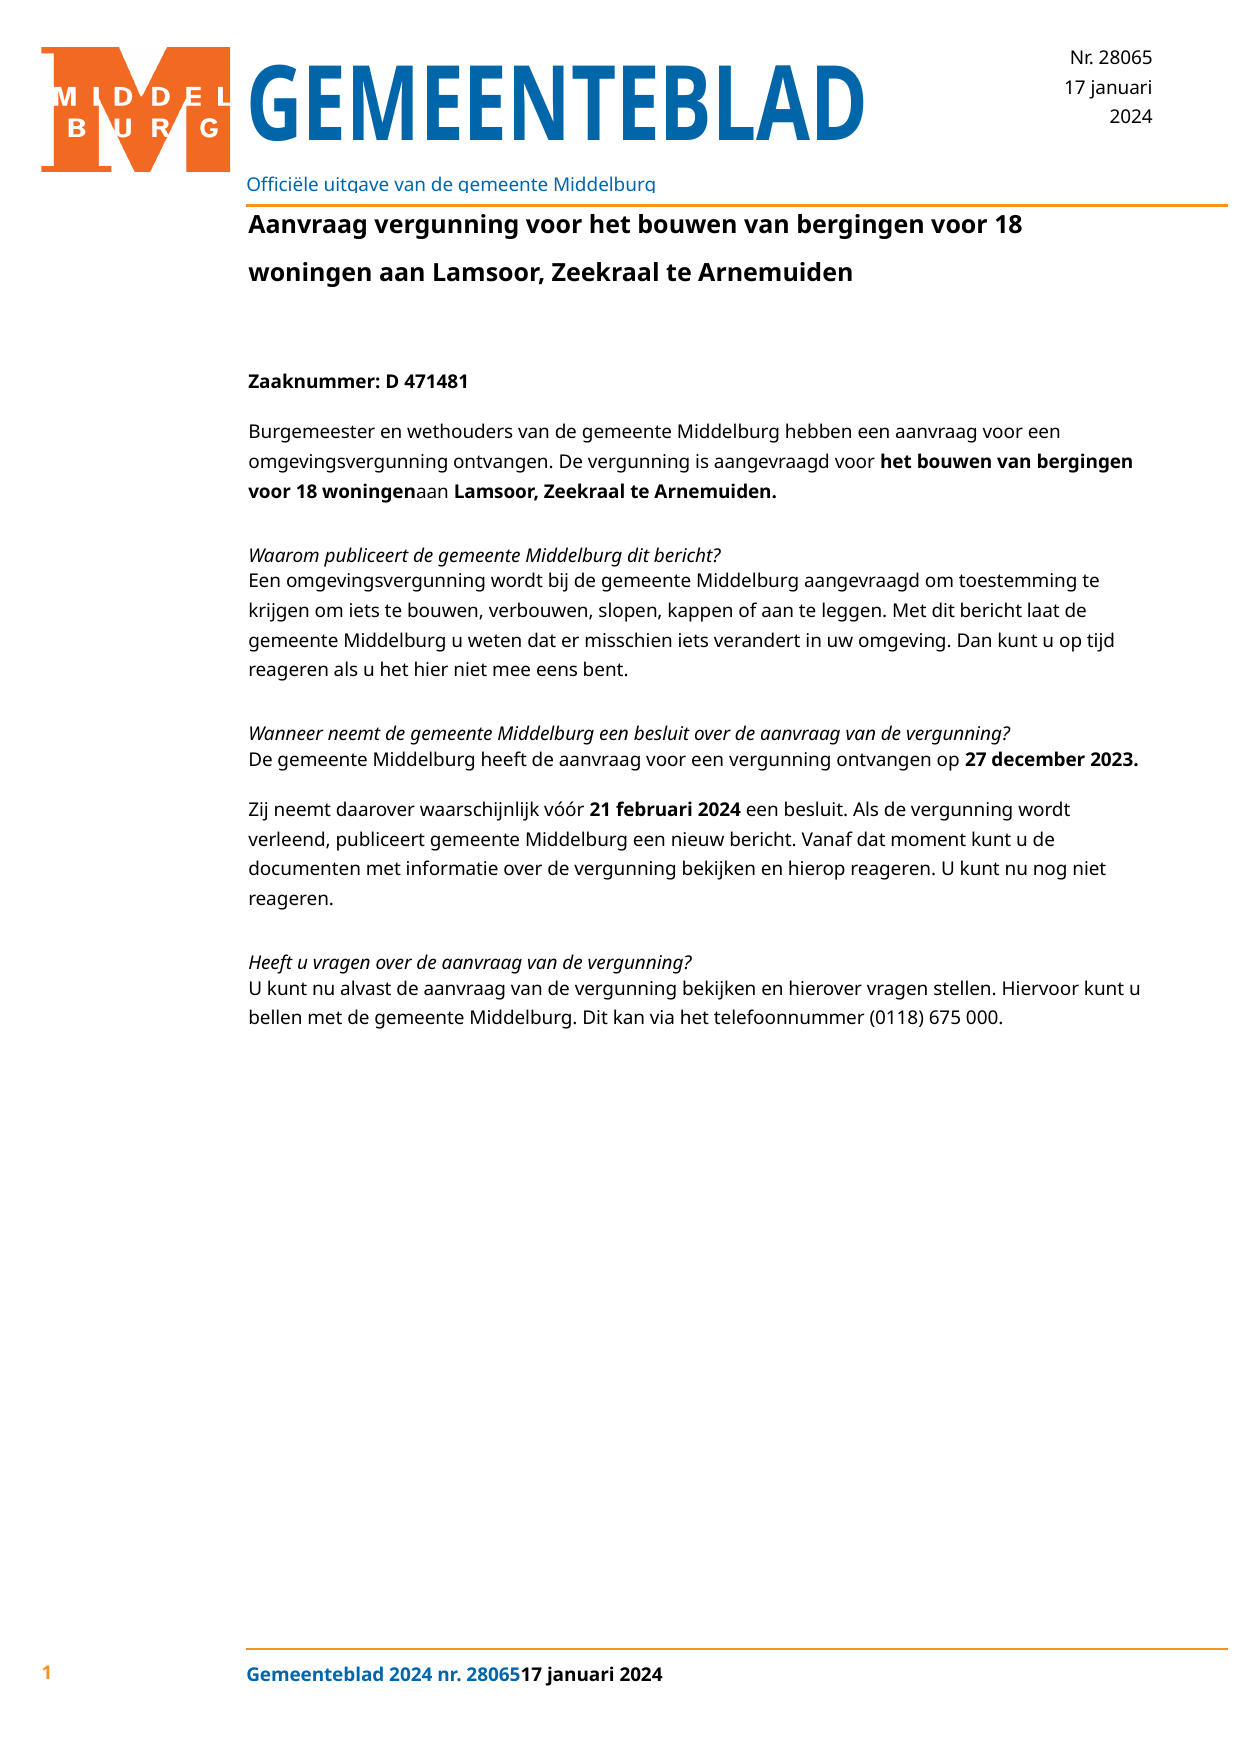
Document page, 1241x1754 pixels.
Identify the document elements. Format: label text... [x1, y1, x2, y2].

text Een omgevingsvergunning wordt bij de gemeente Middelburg aangevraagd om toestemming te krijgen om iets te bouwen, verbouwen, slopen, kappen of aan te leggen. Met dit bericht laat de gemeente Middelburg u weten dat er misschien iets verandert in uw omgeving. Dan kunt u op tijd reageren als u het hier niet mee eens bent. [248, 568, 1152, 682]
text U kunt nu alvast de aanvraag van de vergunning bekijken en hierover vragen stellen. Hiervoor kunt u bellen met de gemeente Middelburg. Dit kan via het telefoonnummer (0118) 675 000. [248, 975, 1152, 1030]
text De gemeente Middelburg heeft de aanvraag voor een vergunning ontvangen op 27 december 2023. [248, 746, 1152, 772]
text Wanneer neemt de gemeente Middelburg een besluit over de aanvraag van de vergunning? [248, 720, 1152, 746]
text Heeft u vragen over de aanvraag van de vergunning? [248, 949, 1152, 975]
text Aanvraag vergunning voor het bouwen van bergingen voor 18 woningen aan Lamsoor, Zeekraal te Arnemuiden [248, 207, 1152, 288]
text Waarom publiceert de gemeente Middelburg dit bericht? [248, 542, 1152, 568]
text Zij neemt daarover waarschijnlijk vóór 21 februari 2024 een besluit. Als de vergunning wordt verleend, publiceert gemeente Middelburg een nieuw bericht. Vanaf dat moment kunt u de documenten met informatie over de vergunning bekijken en hierop reageren. U kunt nu nog niet reageren. [248, 796, 1152, 911]
text Burgemeester en wethouders van de gemeente Middelburg hebben een aanvraag voor een omgevingsvergunning ontvangen. De vergunning is aangevraagd voor het bouwen van bergingen voor 18 woningenaan Lamsoor, Zeekraal te Arnemuiden. [248, 419, 1152, 504]
text Zaaknummer: D 471481 [248, 368, 1152, 394]
picture [41, 47, 231, 172]
